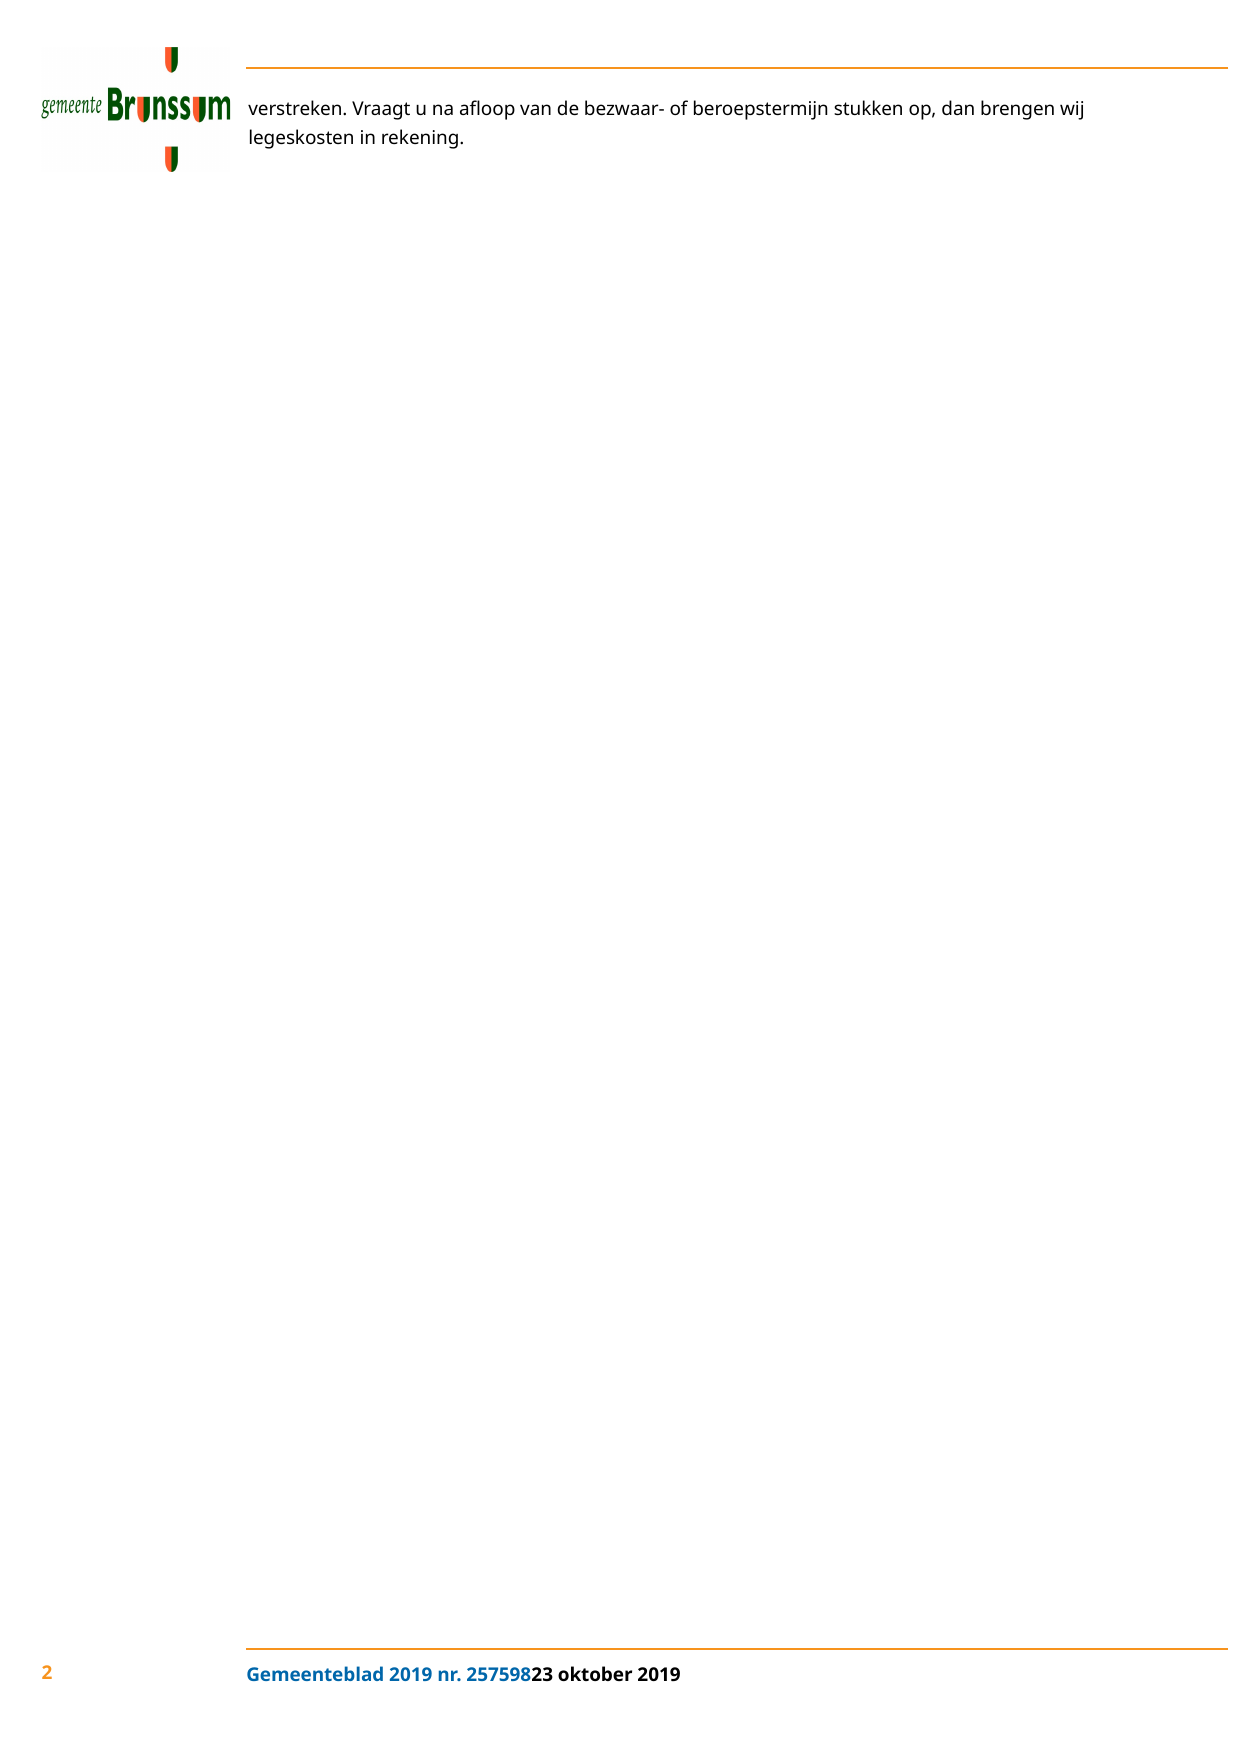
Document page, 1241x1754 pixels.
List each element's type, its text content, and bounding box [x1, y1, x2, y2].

picture [41, 47, 231, 172]
text verstreken. Vraagt u na afloop van de bezwaar- of beroepstermijn stukken op, dan brengen wij legeskosten in rekening. [248, 95, 1152, 150]
